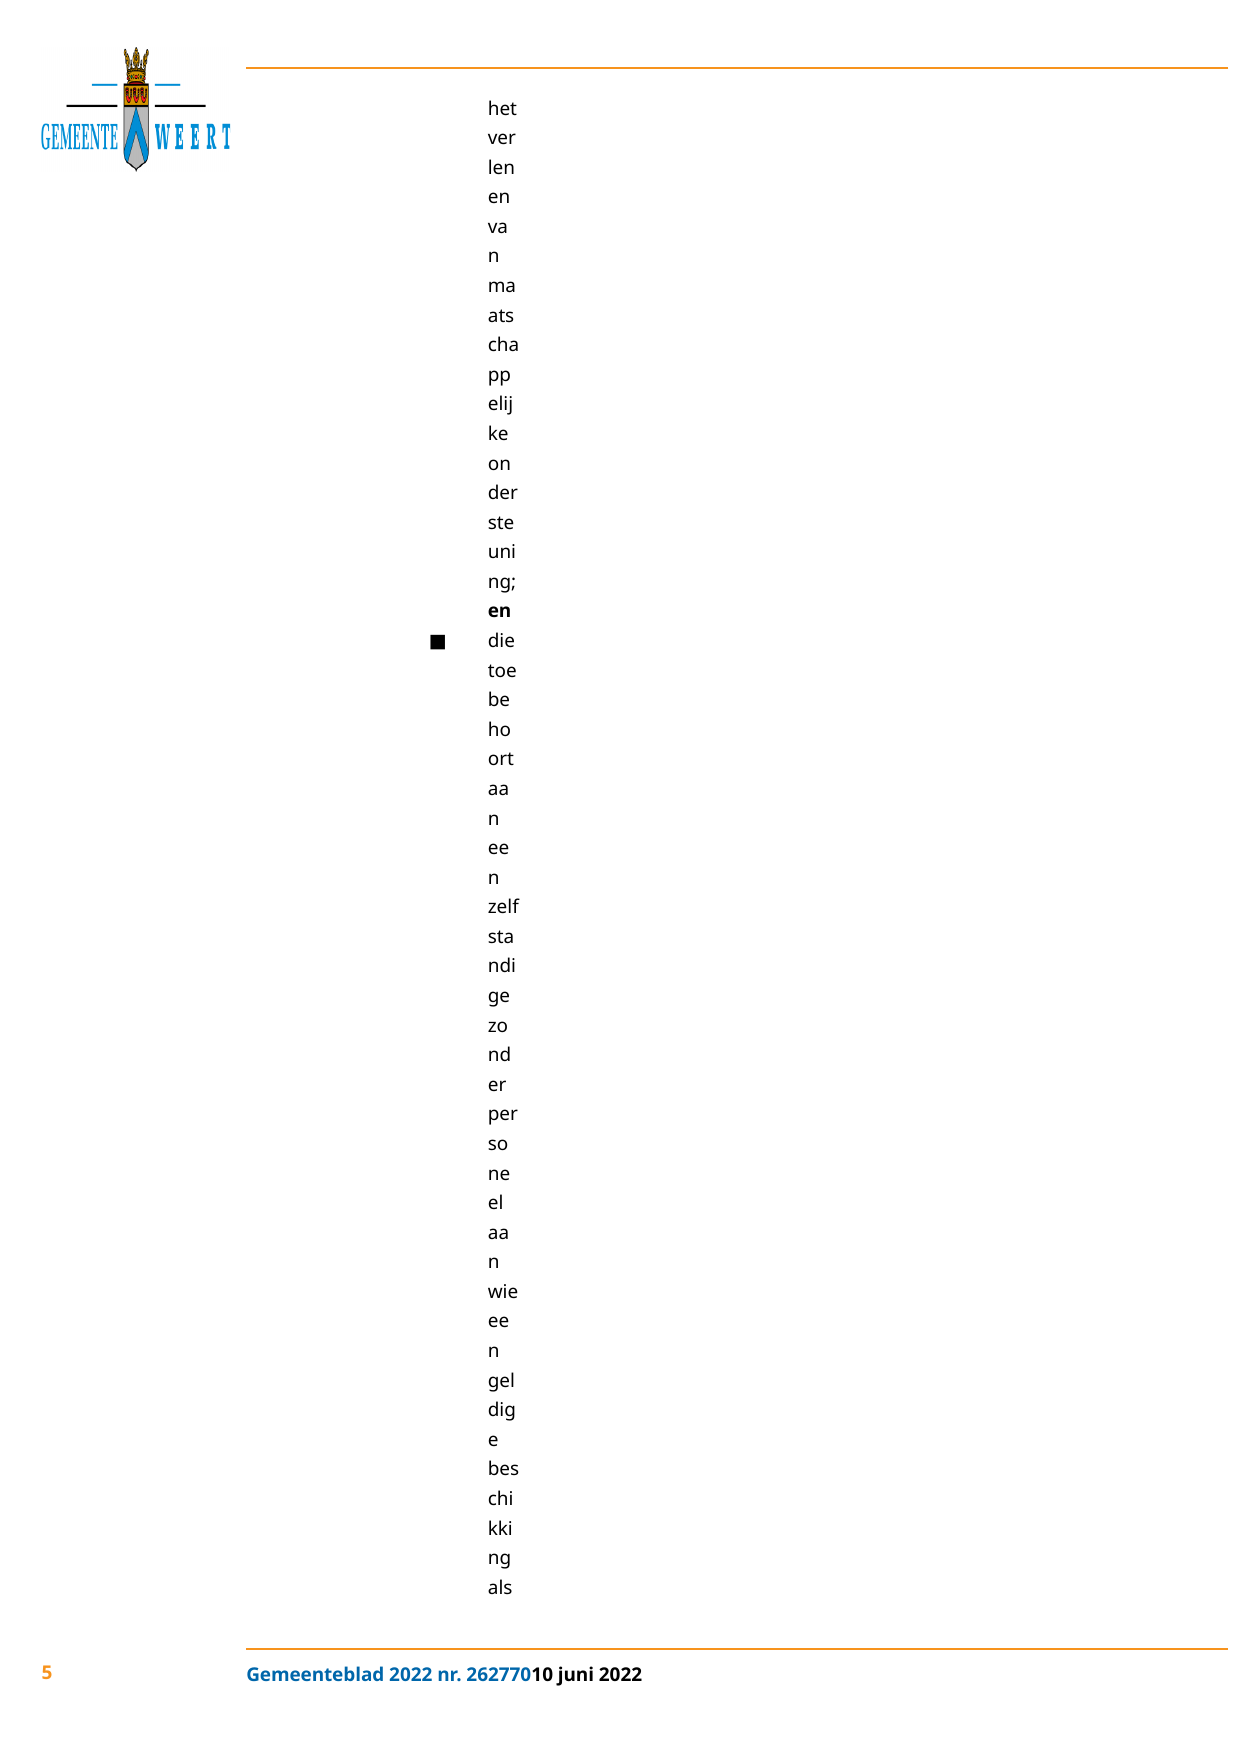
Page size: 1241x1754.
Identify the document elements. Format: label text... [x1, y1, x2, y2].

table_cell [790, 95, 881, 1600]
table_cell [609, 95, 700, 1600]
table_cell [519, 95, 609, 1600]
picture [41, 47, 231, 172]
table_cell [971, 95, 1061, 1600]
table_cell [1061, 95, 1152, 1600]
table_cell [700, 95, 790, 1600]
table_cell [881, 95, 971, 1600]
table_cell [248, 95, 429, 1600]
table_cell het verlenen van maatschappelijke ondersteuning; en die toebehoort aan een zelfstandige zonder personeel aan wie een geldige beschikking als [429, 95, 519, 1600]
